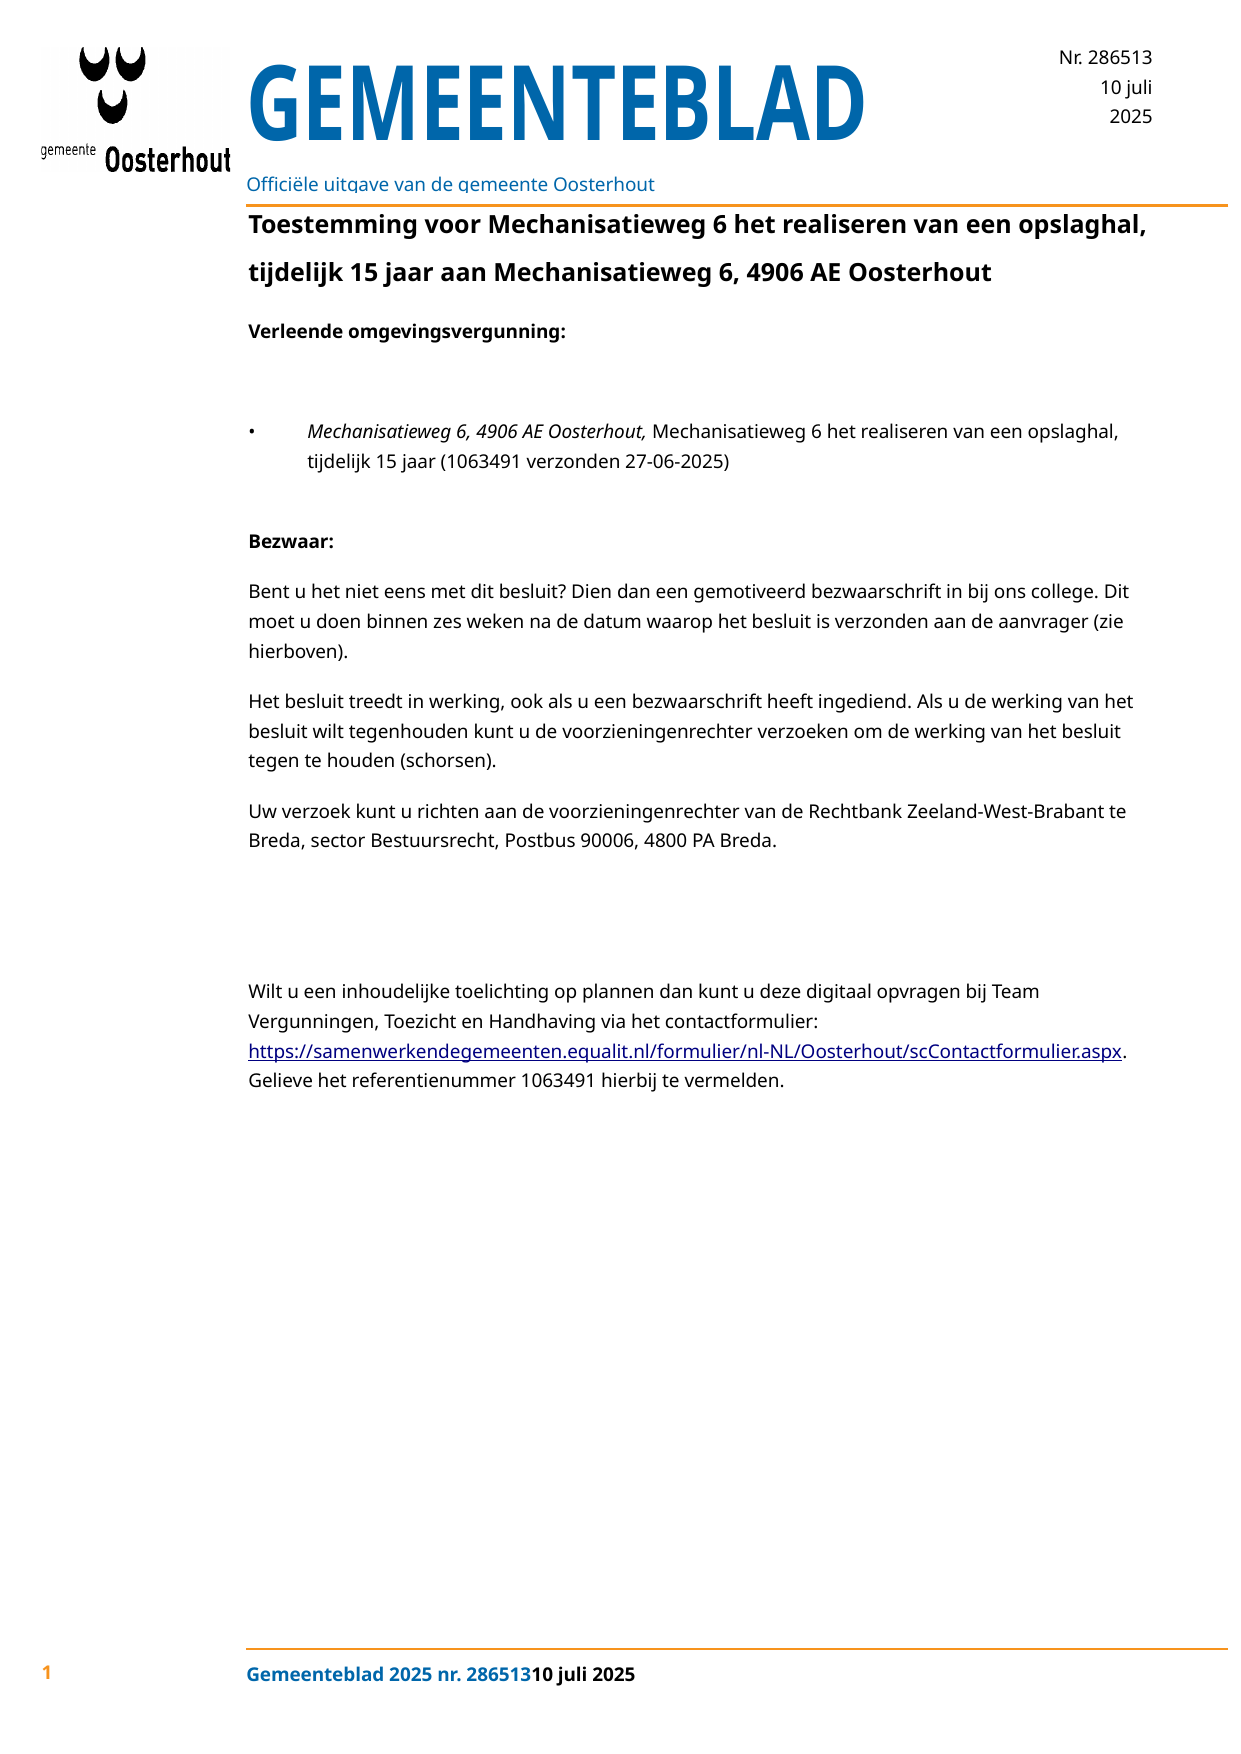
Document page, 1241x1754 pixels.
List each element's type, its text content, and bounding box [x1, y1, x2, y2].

text Uw verzoek kunt u richten aan de voorzieningenrechter van de Rechtbank Zeeland-West-Brabant te Breda, sector Bestuursrecht, Postbus 90006, 4800 PA Breda. [248, 798, 1152, 853]
picture [41, 47, 231, 172]
text Verleende omgevingsvergunning: [248, 318, 1152, 344]
text Wilt u een inhoudelijke toelichting op plannen dan kunt u deze digitaal opvragen bij Team Vergunningen, Toezicht en Handhaving via het contactformulier: https://samenwerkendegemeenten.equalit.nl/formulier/nl-NL/Oosterhout/scContactformulier.aspx. Gelieve het referentienummer 1063491 hierbij te vermelden. [248, 979, 1152, 1093]
text Toestemming voor Mechanisatieweg 6 het realiseren van een opslaghal, tijdelijk 15 jaar aan Mechanisatieweg 6, 4906 AE Oosterhout [248, 207, 1152, 288]
text Bezwaar: [248, 528, 1152, 554]
text Bent u het niet eens met dit besluit? Dien dan een gemotiveerd bezwaarschrift in bij ons college. Dit moet u doen binnen zes weken na de datum waarop het besluit is verzonden aan de aanvrager (zie hierboven). [248, 579, 1152, 664]
text Het besluit treedt in werking, ook als u een bezwaarschrift heeft ingediend. Als u de werking van het besluit wilt tegenhouden kunt u de voorzieningenrechter verzoeken om de werking van het besluit tegen te houden (schorsen). [248, 688, 1152, 773]
list Mechanisatieweg 6, 4906 AE Oosterhout, Mechanisatieweg 6 het realiseren van een opslaghal, tijdelijk 15 jaar (1063491 verzonden 27-06-2025) [248, 419, 1152, 474]
